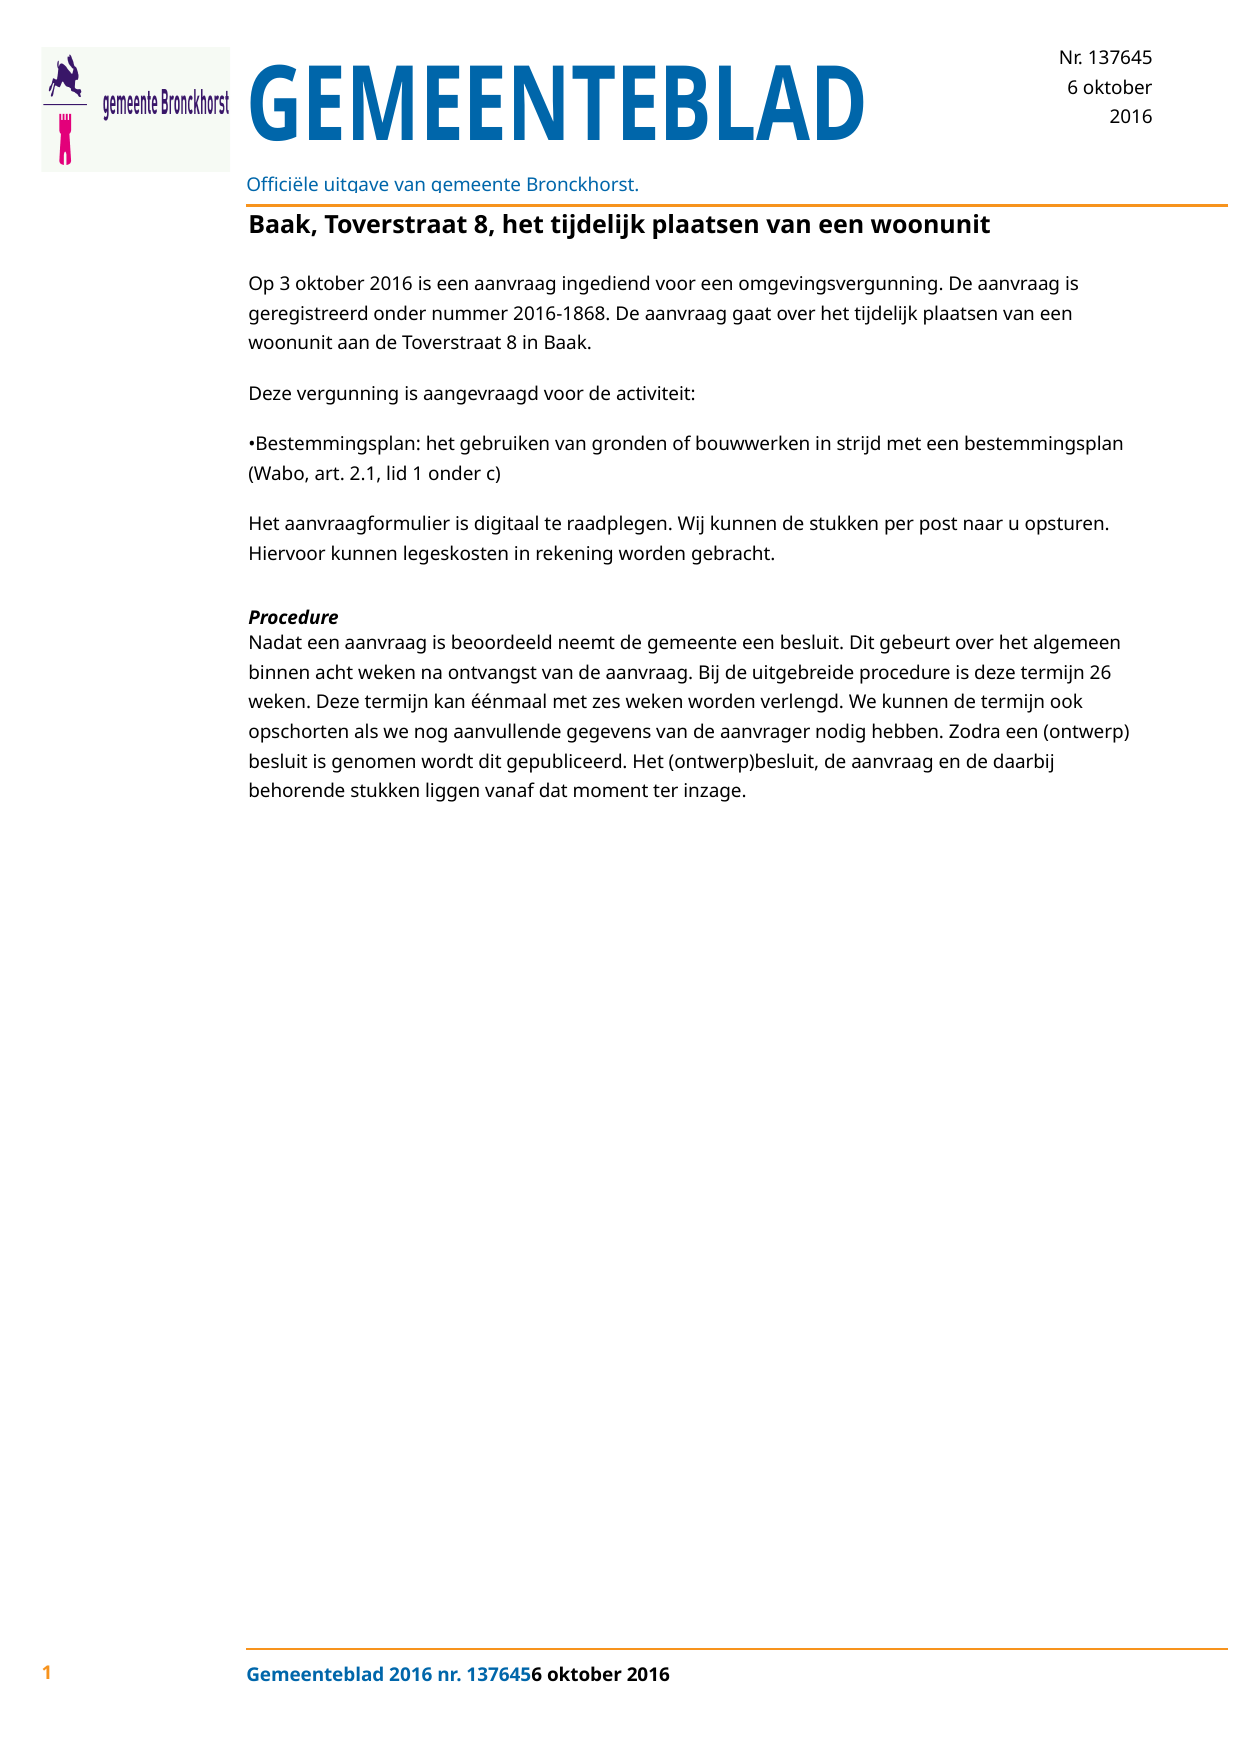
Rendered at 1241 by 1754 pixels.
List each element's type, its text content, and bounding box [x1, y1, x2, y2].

text Het aanvraagformulier is digitaal te raadplegen. Wij kunnen de stukken per post naar u opsturen. Hiervoor kunnen legeskosten in rekening worden gebracht. [248, 510, 1152, 566]
text Nadat een aanvraag is beoordeeld neemt de gemeente een besluit. Dit gebeurt over het algemeen binnen acht weken na ontvangst van de aanvraag. Bij de uitgebreide procedure is deze termijn 26 weken. Deze termijn kan éénmaal met zes weken worden verlengd. We kunnen de termijn ook opschorten als we nog aanvullende gegevens van de aanvrager nodig hebben. Zodra een (ontwerp) besluit is genomen wordt dit gepubliceerd. Het (ontwerp)besluit, de aanvraag en de daarbij behorende stukken liggen vanaf dat moment ter inzage. [248, 629, 1152, 803]
picture [41, 47, 231, 172]
text •Bestemmingsplan: het gebruiken van gronden of bouwwerken in strijd met een bestemmingsplan (Wabo, art. 2.1, lid 1 onder c) [248, 430, 1152, 486]
text Deze vergunning is aangevraagd voor de activiteit: [248, 380, 1152, 406]
text Procedure [248, 604, 1152, 629]
text Op 3 oktober 2016 is een aanvraag ingediend voor een omgevingsvergunning. De aanvraag is geregistreerd onder nummer 2016-1868. De aanvraag gaat over het tijdelijk plaatsen van een woonunit aan de Toverstraat 8 in Baak. [248, 270, 1152, 355]
text Baak, Toverstraat 8, het tijdelijk plaatsen van een woonunit [248, 207, 1152, 241]
